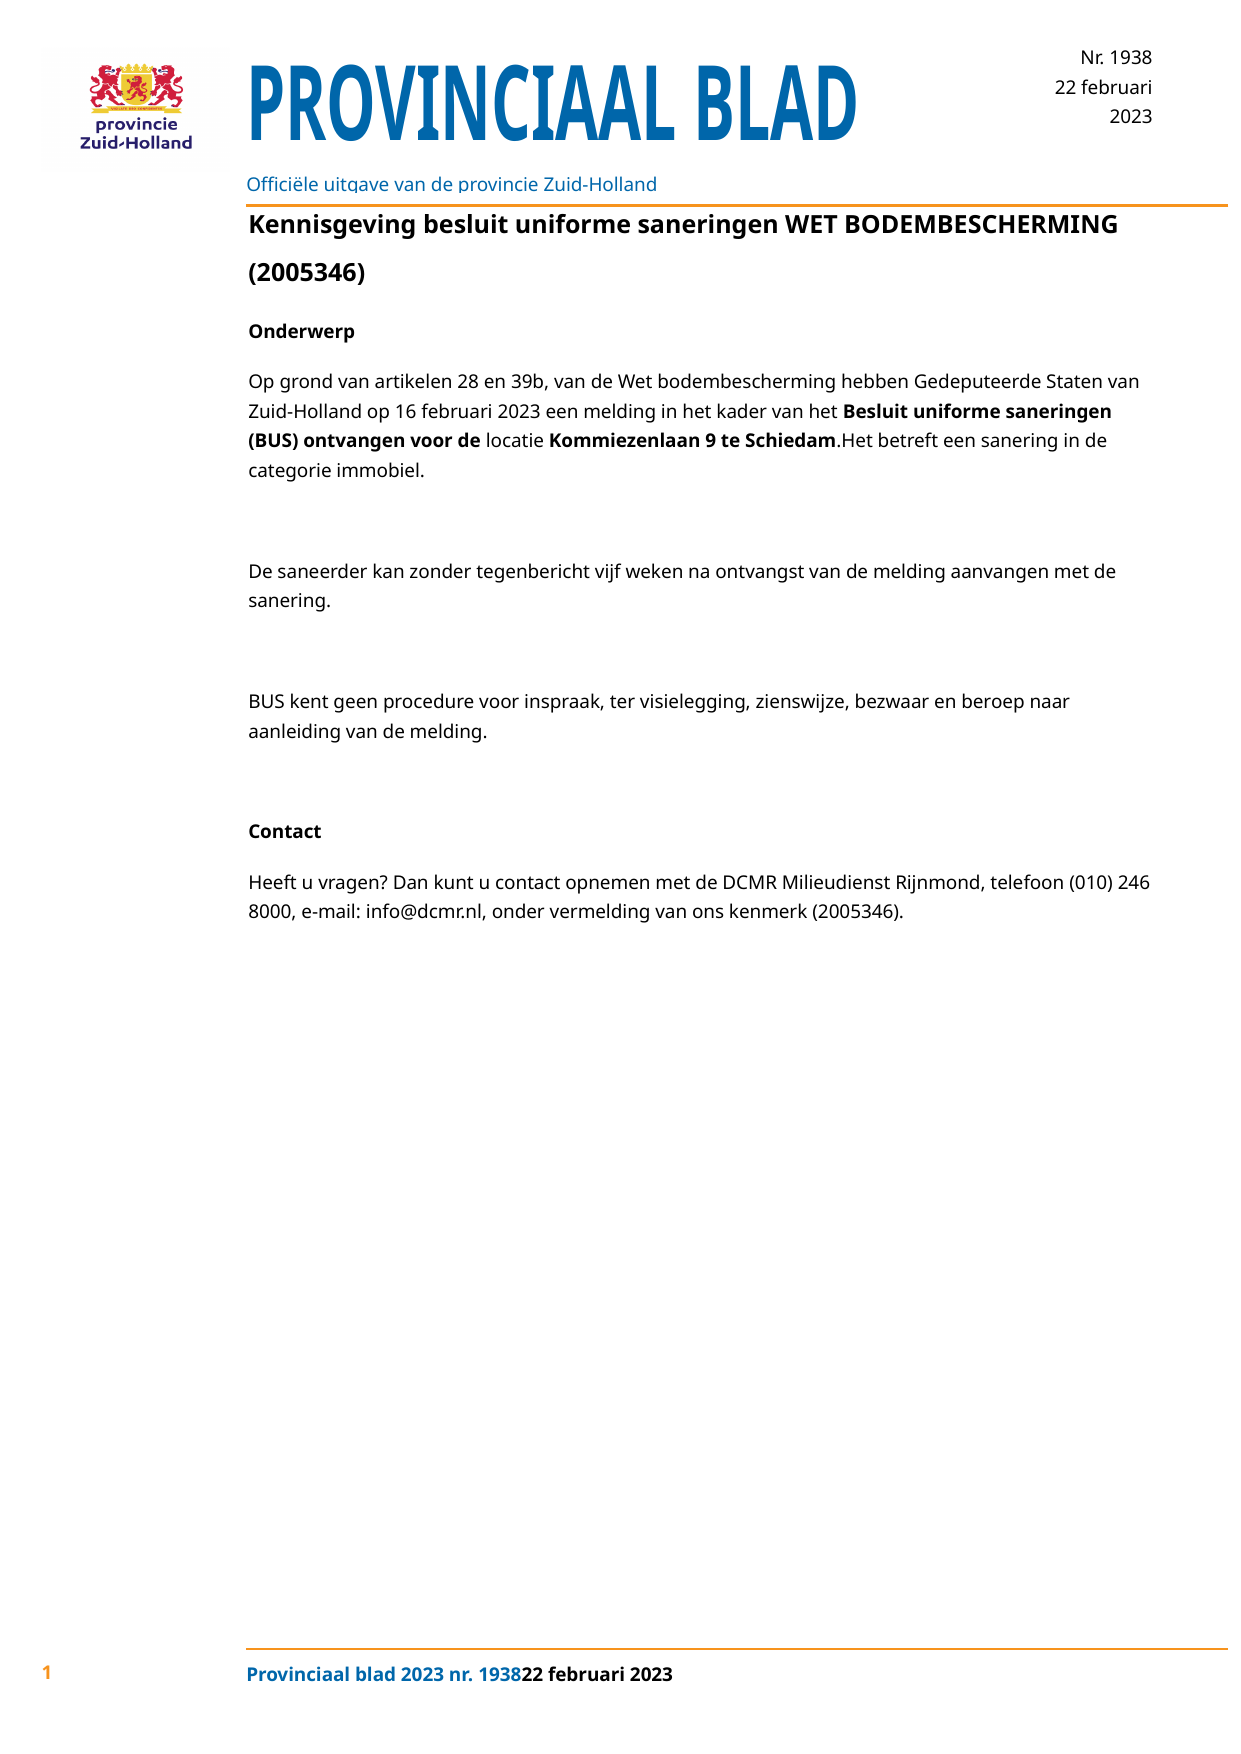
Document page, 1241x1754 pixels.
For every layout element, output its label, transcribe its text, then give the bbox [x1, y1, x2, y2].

text Contact [248, 819, 1152, 844]
text Op grond van artikelen 28 en 39b, van de Wet bodembescherming hebben Gedeputeerde Staten van Zuid-Holland op 16 februari 2023 een melding in het kader van het Besluit uniforme saneringen (BUS) ontvangen voor de locatie Kommiezenlaan 9 te Schiedam.Het betreft een sanering in de categorie immobiel. [248, 368, 1152, 483]
text Heeft u vragen? Dan kunt u contact opnemen met de DCMR Milieudienst Rijnmond, telefoon (010) 246 8000, e-mail: info@dcmr.nl, onder vermelding van ons kenmerk (2005346). [248, 869, 1152, 924]
text BUS kent geen procedure voor inspraak, ter visielegging, zienswijze, bezwaar en beroep naar aanleiding van de melding. [248, 688, 1152, 744]
text Onderwerp [248, 318, 1152, 344]
picture [41, 47, 231, 172]
text De saneerder kan zonder tegenbericht vijf weken na ontvangst van de melding aanvangen met de sanering. [248, 558, 1152, 613]
text Kennisgeving besluit uniforme saneringen WET BODEMBESCHERMING (2005346) [248, 207, 1152, 288]
